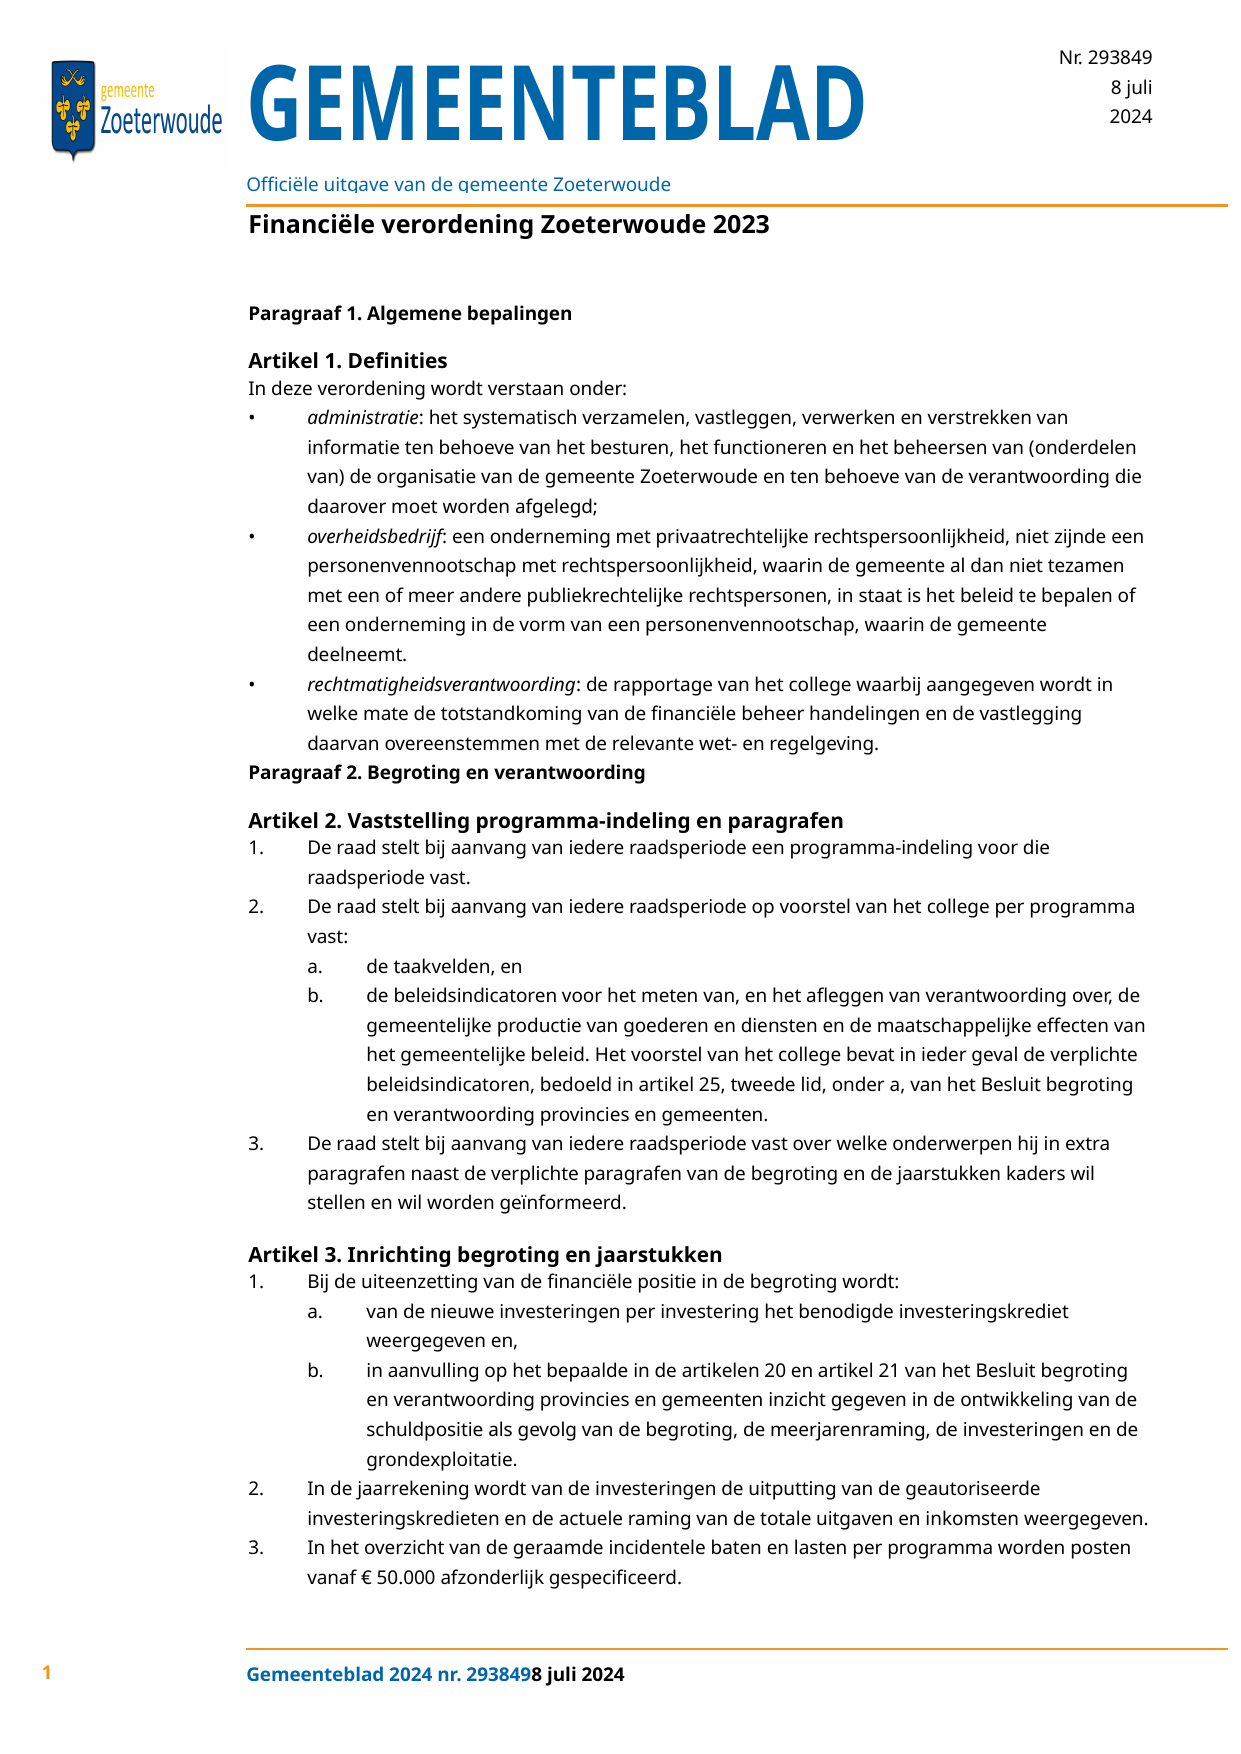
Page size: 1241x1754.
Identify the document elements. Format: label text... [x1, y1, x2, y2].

list De raad stelt bij aanvang van iedere raadsperiode vast over welke onderwerpen hij in extra paragrafen naast de verplichte paragrafen van de begroting en de jaarstukken kaders wil stellen en wil worden geïnformeerd. [248, 1130, 1152, 1215]
list In het overzicht van de geraamde incidentele baten en lasten per programma worden posten vanaf € 50.000 afzonderlijk gespecificeerd. [248, 1534, 1152, 1590]
list administratie: het systematisch verzamelen, vastleggen, verwerken en verstrekken van informatie ten behoeve van het besturen, het functioneren en het beheersen van (onderdelen van) de organisatie van de gemeente Zoeterwoude en ten behoeve van de verantwoording die daarover moet worden afgelegd; [248, 404, 1152, 519]
text In deze verordening wordt verstaan onder: [248, 375, 1152, 401]
picture [41, 47, 231, 172]
text Financiële verordening Zoeterwoude 2023 [248, 207, 1152, 241]
list De raad stelt bij aanvang van iedere raadsperiode een programma-indeling voor die raadsperiode vast. [248, 834, 1152, 890]
list van de nieuwe investeringen per investering het benodigde investeringskrediet weergegeven en, [307, 1298, 1152, 1353]
list de beleidsindicatoren voor het meten van, en het afleggen van verantwoording over, de gemeentelijke productie van goederen en diensten en de maatschappelijke effecten van het gemeentelijke beleid. Het voorstel van het college bevat in ieder geval de verplichte beleidsindicatoren, bedoeld in artikel 25, tweede lid, onder a, van het Besluit begroting en verantwoording provincies en gemeenten. [307, 982, 1152, 1126]
list in aanvulling op het bepaalde in de artikelen 20 en artikel 21 van het Besluit begroting en verantwoording provincies en gemeenten inzicht gegeven in de ontwikkeling van de schuldpositie als gevolg van de begroting, de meerjarenraming, de investeringen en de grondexploitatie. [307, 1357, 1152, 1472]
list In de jaarrekening wordt van de investeringen de uitputting van de geautoriseerde investeringskredieten en de actuele raming van de totale uitgaven en inkomsten weergegeven. [248, 1475, 1152, 1531]
text Artikel 1. Definities [248, 346, 1152, 375]
text Artikel 3. Inrichting begroting en jaarstukken [248, 1240, 1152, 1268]
text Artikel 2. Vaststelling programma-indeling en paragrafen [248, 806, 1152, 834]
text Paragraaf 1. Algemene bepalingen [248, 300, 1152, 326]
list De raad stelt bij aanvang van iedere raadsperiode op voorstel van het college per programma vast: [248, 894, 1152, 949]
text Paragraaf 2. Begroting en verantwoording [248, 759, 1152, 785]
list Bij de uiteenzetting van de financiële positie in de begroting wordt: [248, 1268, 1152, 1294]
list overheidsbedrijf: een onderneming met privaatrechtelijke rechtspersoonlijkheid, niet zijnde een personenvennootschap met rechtspersoonlijkheid, waarin de gemeente al dan niet tezamen met een of meer andere publiekrechtelijke rechtspersonen, in staat is het beleid te bepalen of een onderneming in de vorm van een personenvennootschap, waarin de gemeente deelneemt. [248, 523, 1152, 667]
list rechtmatigheidsverantwoording: de rapportage van het college waarbij aangegeven wordt in welke mate de totstandkoming van de financiële beheer handelingen en de vastlegging daarvan overeenstemmen met de relevante wet- en regelgeving. [248, 671, 1152, 756]
list de taakvelden, en [307, 953, 1152, 978]
